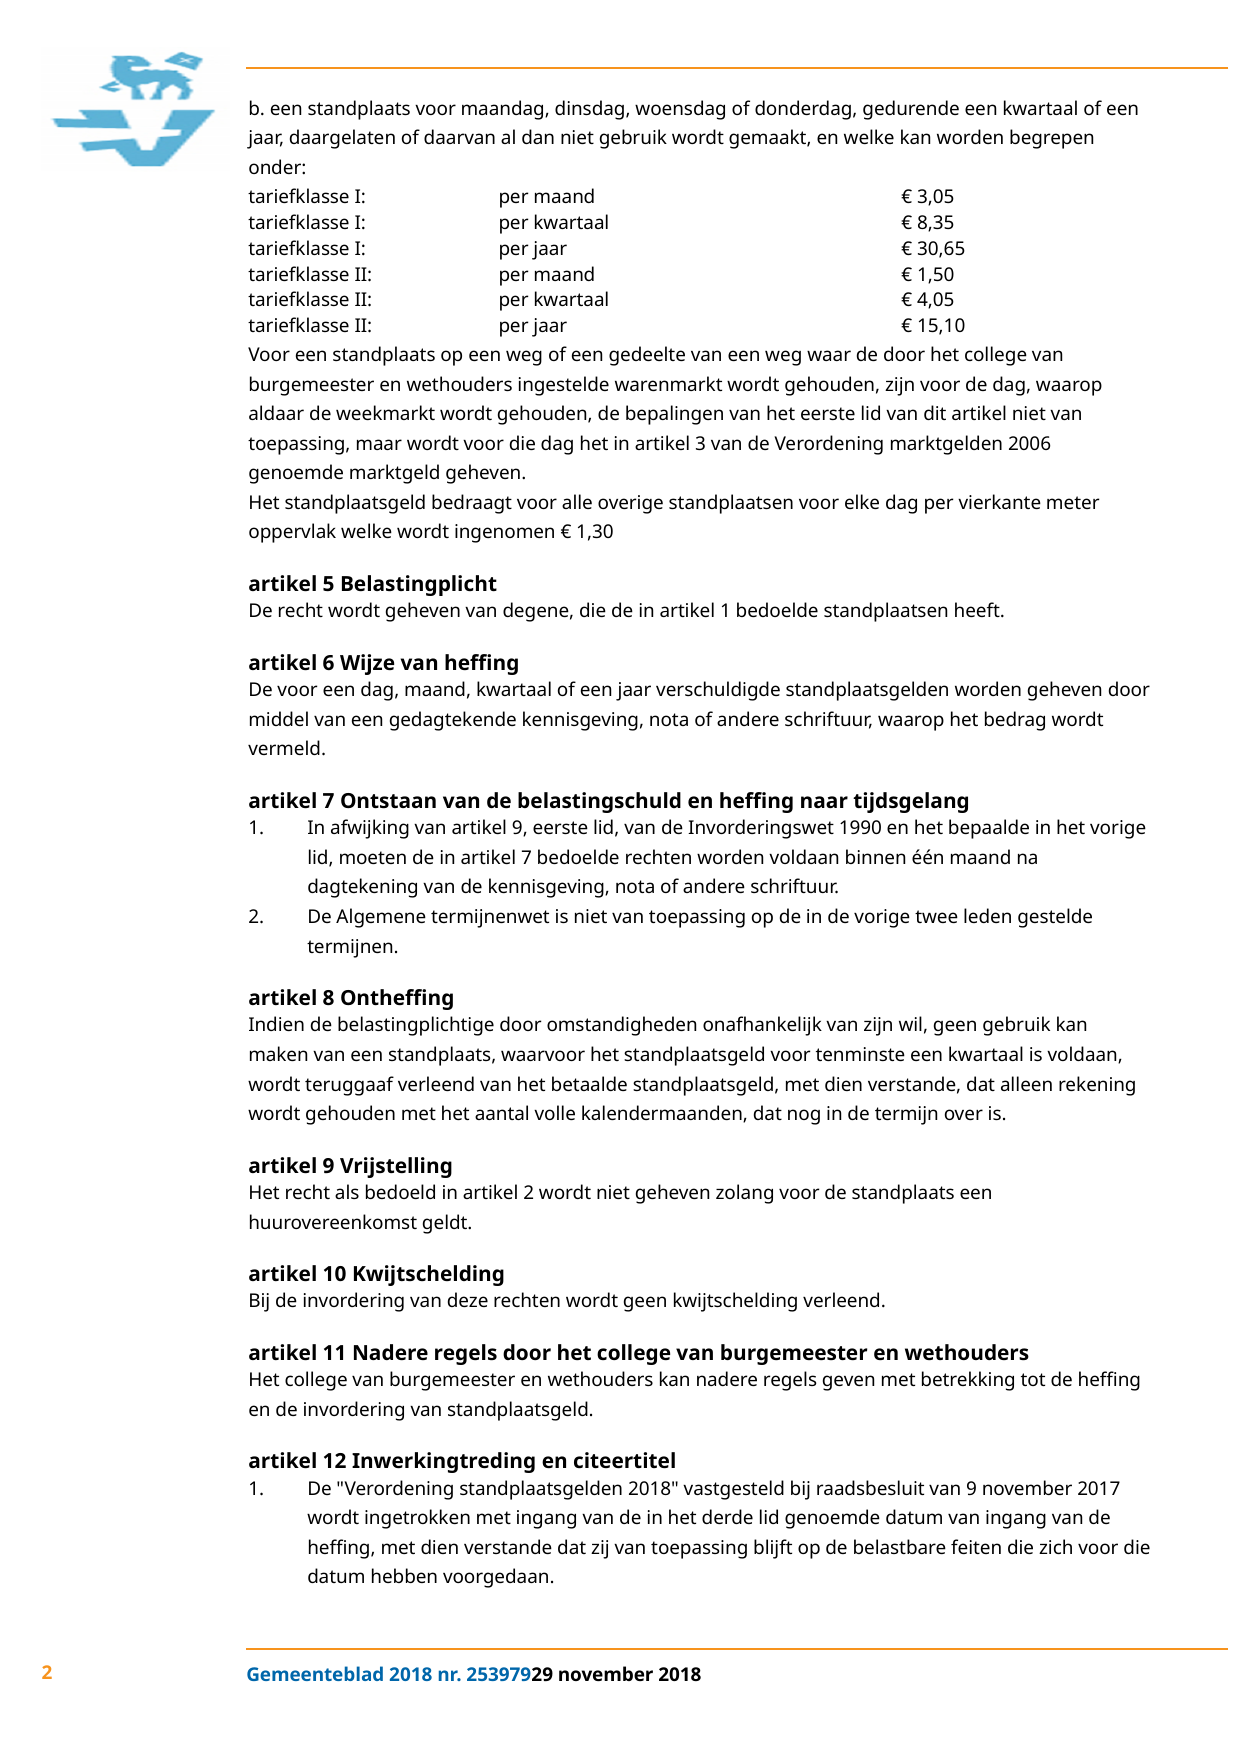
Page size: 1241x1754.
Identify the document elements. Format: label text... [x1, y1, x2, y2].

table_cell € 30,65 [901, 235, 1152, 261]
table_cell per jaar [498, 312, 901, 338]
text artikel 8 Ontheffing [248, 983, 1152, 1012]
text Het college van burgemeester en wethouders kan nadere regels geven met betrekking tot de heffing en de invordering van standplaatsgeld. [248, 1367, 1152, 1422]
table_cell tariefklasse II: [248, 312, 498, 338]
text Het standplaatsgeld bedraagt voor alle overige standplaatsen voor elke dag per vierkante meter oppervlak welke wordt ingenomen € 1,30 [248, 489, 1152, 544]
table_cell tariefklasse I: [248, 209, 498, 235]
table_cell per maand [498, 261, 901, 287]
table_cell € 4,05 [901, 287, 1152, 312]
table_header € 3,05 [901, 184, 1152, 209]
table_cell tariefklasse II: [248, 287, 498, 312]
table_cell per jaar [498, 235, 901, 261]
text artikel 11 Nadere regels door het college van burgemeester en wethouders [248, 1338, 1152, 1367]
text Bij de invordering van deze rechten wordt geen kwijtschelding verleend. [248, 1288, 1152, 1313]
text Het recht als bedoeld in artikel 2 wordt niet geheven zolang voor de standplaats een huurovereenkomst geldt. [248, 1179, 1152, 1234]
text artikel 10 Kwijtschelding [248, 1259, 1152, 1288]
list De "Verordening standplaatsgelden 2018" vastgesteld bij raadsbesluit van 9 november 2017 wordt ingetrokken met ingang van de in het derde lid genoemde datum van ingang van de heffing, met dien verstande dat zij van toepassing blijft op de belastbare feiten die zich voor die datum hebben voorgedaan. [248, 1475, 1152, 1589]
table_cell € 15,10 [901, 312, 1152, 338]
table_cell per kwartaal [498, 209, 901, 235]
text Voor een standplaats op een weg of een gedeelte van een weg waar de door het college van burgemeester en wethouders ingestelde warenmarkt wordt gehouden, zijn voor de dag, waarop aldaar de weekmarkt wordt gehouden, de bepalingen van het eerste lid van dit artikel niet van toepassing, maar wordt voor die dag het in artikel 3 van de Verordening marktgelden 2006 genoemde marktgeld geheven. [248, 341, 1152, 485]
text artikel 6 Wijze van heffing [248, 648, 1152, 676]
list In afwijking van artikel 9, eerste lid, van de Invorderingswet 1990 en het bepaalde in het vorige lid, moeten de in artikel 7 bedoelde rechten worden voldaan binnen één maand na dagtekening van de kennisgeving, nota of andere schriftuur. [248, 814, 1152, 899]
text artikel 12 Inwerkingtreding en citeertitel [248, 1447, 1152, 1475]
table_cell per kwartaal [498, 287, 901, 312]
text b. een standplaats voor maandag, dinsdag, woensdag of donderdag, gedurende een kwartaal of een jaar, daargelaten of daarvan al dan niet gebruik wordt gemaakt, en welke kan worden begrepen onder: [248, 95, 1152, 180]
text De recht wordt geheven van degene, die de in artikel 1 bedoelde standplaatsen heeft. [248, 598, 1152, 623]
table_header tariefklasse I: [248, 184, 498, 209]
text artikel 7 Ontstaan van de belastingschuld en heffing naar tijdsgelang [248, 786, 1152, 814]
table_header per maand [498, 184, 901, 209]
list De Algemene termijnenwet is niet van toepassing op de in de vorige twee leden gestelde termijnen. [248, 903, 1152, 958]
text De voor een dag, maand, kwartaal of een jaar verschuldigde standplaatsgelden worden geheven door middel van een gedagtekende kennisgeving, nota of andere schriftuur, waarop het bedrag wordt vermeld. [248, 676, 1152, 761]
table_cell tariefklasse II: [248, 261, 498, 287]
table_cell tariefklasse I: [248, 235, 498, 261]
text artikel 5 Belastingplicht [248, 569, 1152, 598]
text Indien de belastingplichtige door omstandigheden onafhankelijk van zijn wil, geen gebruik kan maken van een standplaats, waarvoor het standplaatsgeld voor tenminste een kwartaal is voldaan, wordt teruggaaf verleend van het betaalde standplaatsgeld, met dien verstande, dat alleen rekening wordt gehouden met het aantal volle kalendermaanden, dat nog in de termijn over is. [248, 1012, 1152, 1126]
text artikel 9 Vrijstelling [248, 1151, 1152, 1179]
picture [41, 47, 231, 172]
table_cell € 1,50 [901, 261, 1152, 287]
table_cell € 8,35 [901, 209, 1152, 235]
